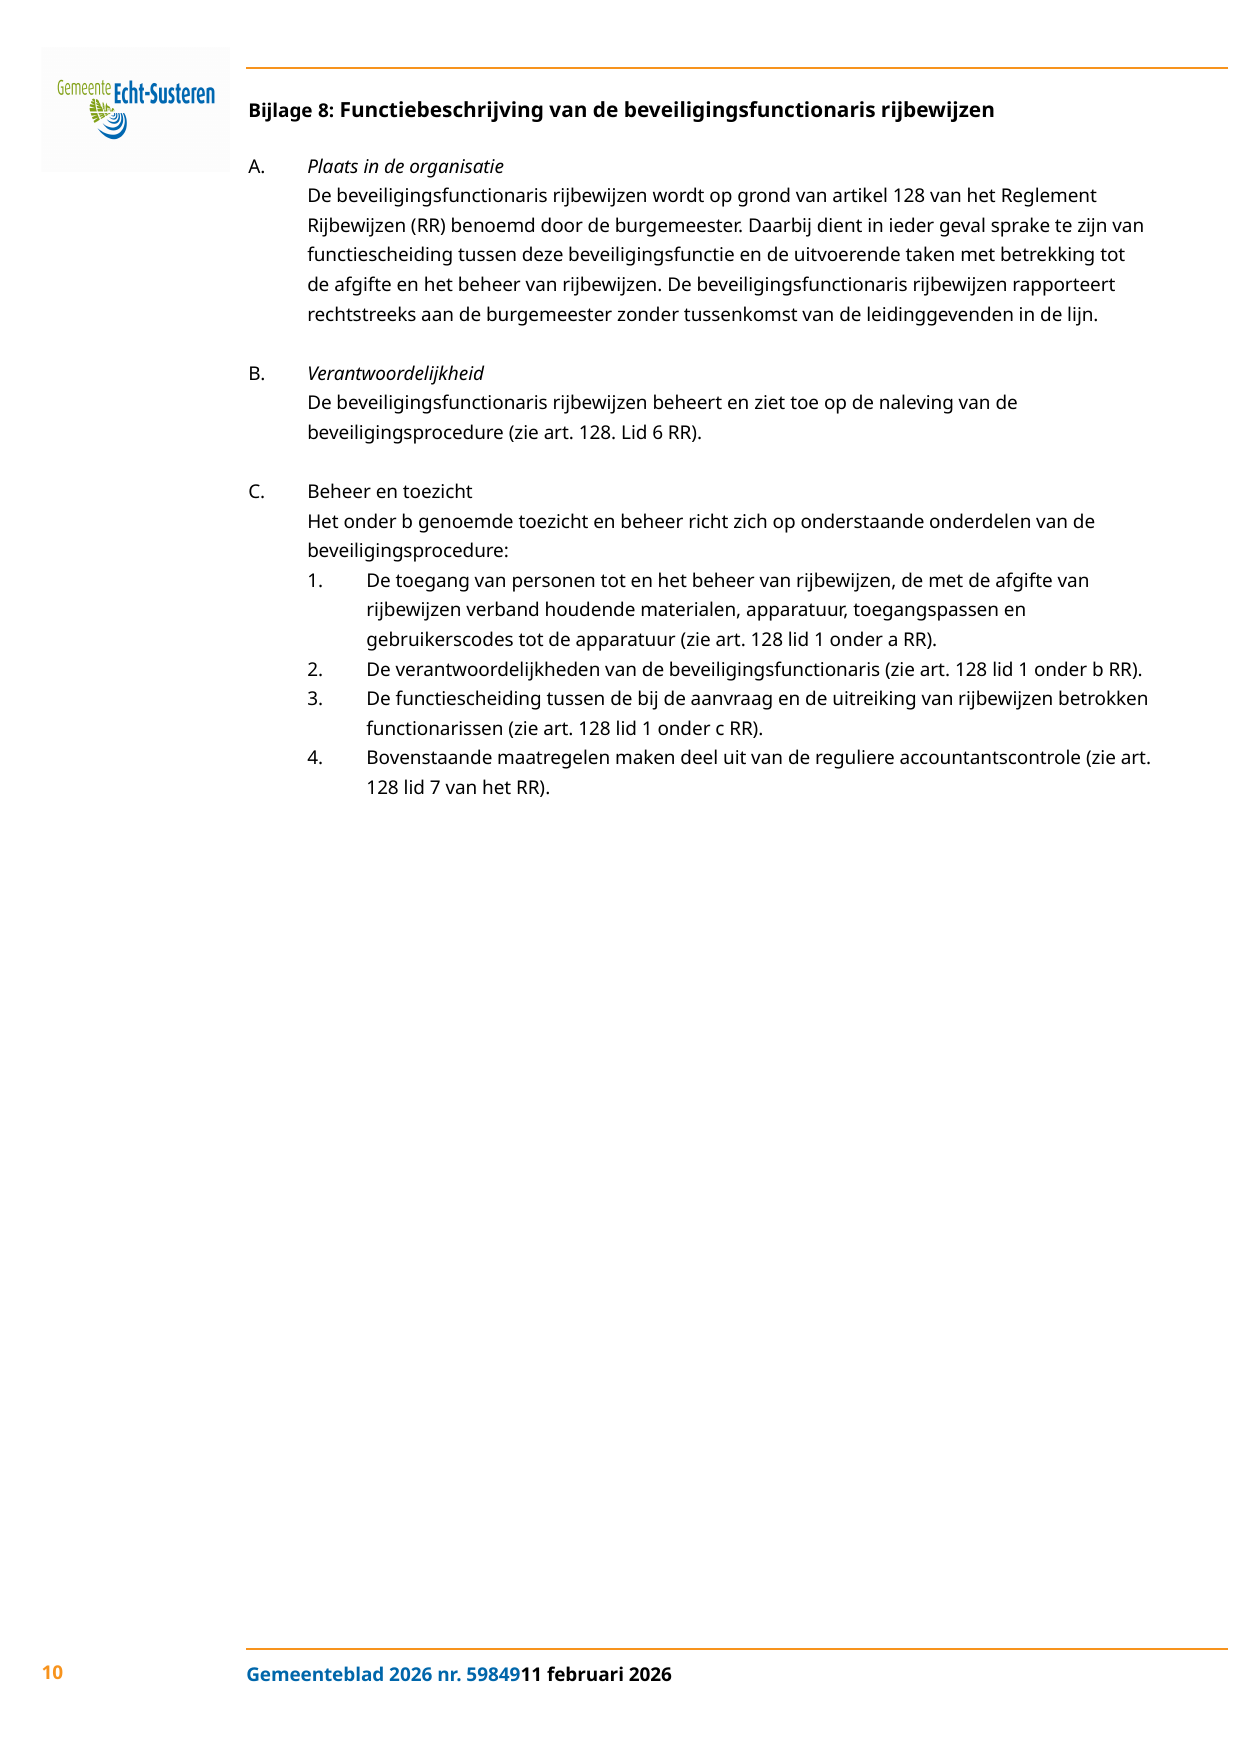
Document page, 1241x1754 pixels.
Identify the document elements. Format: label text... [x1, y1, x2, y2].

list Verantwoordelijkheid [248, 360, 1152, 386]
list De beveiligingsfunctionaris rijbewijzen wordt op grond van artikel 128 van het Reglement Rijbewijzen (RR) benoemd door de burgemeester. Daarbij dient in ieder geval sprake te zijn van functiescheiding tussen deze beveiligingsfunctie en de uitvoerende taken met betrekking tot de afgifte en het beheer van rijbewijzen. De beveiligingsfunctionaris rijbewijzen rapporteert rechtstreeks aan de burgemeester zonder tussenkomst van de leidinggevenden in de lijn. [248, 182, 1152, 327]
list Bovenstaande maatregelen maken deel uit van de reguliere accountantscontrole (zie art. 128 lid 7 van het RR). [307, 744, 1152, 800]
text Bijlage 8: Functiebeschrijving van de beveiligingsfunctionaris rijbewijzen [248, 95, 1152, 123]
list De toegang van personen tot en het beheer van rijbewijzen, de met de afgifte van rijbewijzen verband houdende materialen, apparatuur, toegangspassen en gebruikerscodes tot de apparatuur (zie art. 128 lid 1 onder a RR). [307, 567, 1152, 652]
list De beveiligingsfunctionaris rijbewijzen beheert en ziet toe op de naleving van de beveiligingsprocedure (zie art. 128. Lid 6 RR). [248, 389, 1152, 445]
list Plaats in de organisatie [248, 153, 1152, 179]
picture [41, 47, 231, 172]
list Het onder b genoemde toezicht en beheer richt zich op onderstaande onderdelen van de beveiligingsprocedure: [248, 508, 1152, 563]
list De functiescheiding tussen de bij de aanvraag en de uitreiking van rijbewijzen betrokken functionarissen (zie art. 128 lid 1 onder c RR). [307, 685, 1152, 741]
list Beheer en toezicht [248, 478, 1152, 504]
list De verantwoordelijkheden van de beveiligingsfunctionaris (zie art. 128 lid 1 onder b RR). [307, 656, 1152, 682]
